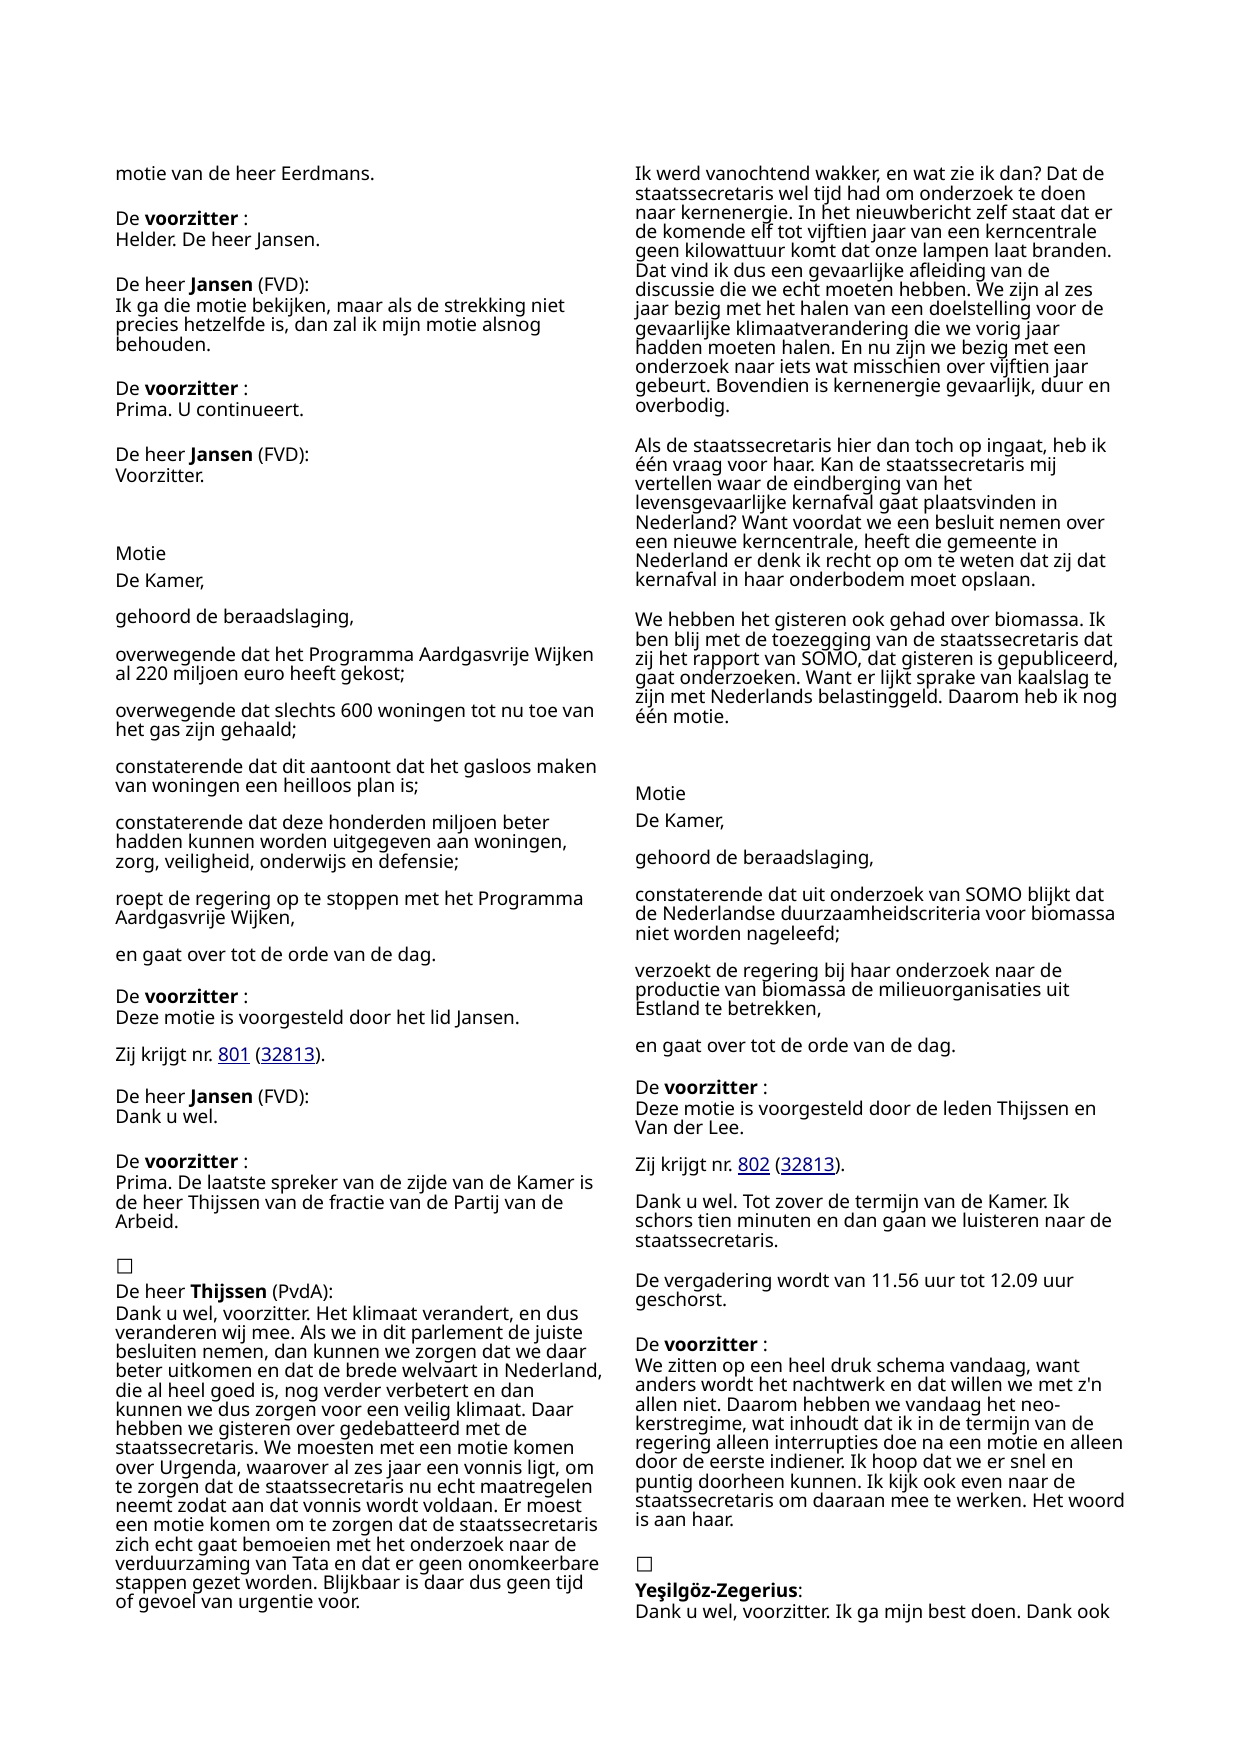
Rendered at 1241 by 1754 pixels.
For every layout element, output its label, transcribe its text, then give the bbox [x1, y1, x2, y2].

text Prima. De laatste spreker van de zijde van de Kamer is de heer Thijssen van de fractie van de Partij van de Arbeid. [115, 1174, 605, 1232]
text Helder. De heer Jansen. [115, 231, 605, 250]
text constaterende dat deze honderden miljoen beter hadden kunnen worden uitgegeven aan woningen, zorg, veiligheid, onderwijs en defensie; [115, 814, 605, 872]
text en gaat over tot de orde van de dag. [635, 1037, 1125, 1056]
text Dank u wel. Tot zover de termijn van de Kamer. Ik schors tien minuten en dan gaan we luisteren naar de staatssecretaris. [635, 1193, 1125, 1251]
text roept de regering op te stoppen met het Programma Aardgasvrije Wijken, [115, 890, 605, 928]
text De heer Jansen (FVD): [115, 271, 605, 297]
text De heer Jansen (FVD): [115, 1083, 605, 1108]
text We zitten op een heel druk schema vandaag, want anders wordt het nachtwerk en dat willen we met z'n allen niet. Daarom hebben we vandaag het neo-kerstregime, wat inhoudt dat ik in de termijn van de regering alleen interrupties doe na een motie en alleen door de eerste indiener. Ik hoop dat we er snel en puntig doorheen kunnen. Ik kijk ook even naar de staatssecretaris om daaraan mee te werken. Het woord is aan haar. [635, 1357, 1125, 1530]
text overwegende dat slechts 600 woningen tot nu toe van het gas zijn gehaald; [115, 702, 605, 740]
text Deze motie is voorgesteld door de leden Thijssen en Van der Lee. [635, 1100, 1125, 1138]
text We hebben het gisteren ook gehad over biomassa. Ik ben blij met de toezegging van de staatssecretaris dat zij het rapport van SOMO, dat gisteren is gepubliceerd, gaat onderzoeken. Want er lijkt sprake van kaalslag te zijn met Nederlands belastinggeld. Daarom heb ik nog één motie. [635, 611, 1125, 727]
text constaterende dat dit aantoont dat het gasloos maken van woningen een heilloos plan is; [115, 758, 605, 797]
text Zij krijgt nr. 801 (32813). [115, 1046, 605, 1065]
text De voorzitter : [115, 983, 605, 1009]
text gehoord de beraadslaging, [635, 849, 1125, 868]
text De voorzitter : [635, 1074, 1125, 1100]
text overwegende dat het Programma Aardgasvrije Wijken al 220 miljoen euro heeft gekost; [115, 646, 605, 684]
text Voorzitter. [115, 467, 605, 486]
text De voorzitter : [115, 205, 605, 231]
text De vergadering wordt van 11.56 uur tot 12.09 uur geschorst. [635, 1272, 1125, 1310]
text De voorzitter : [115, 376, 605, 401]
text Yeşilgöz-Zegerius: [635, 1577, 1125, 1603]
text Prima. U continueert. [115, 401, 605, 421]
text De heer Jansen (FVD): [115, 441, 605, 467]
text Zij krijgt nr. 802 (32813). [635, 1156, 1125, 1175]
text De Kamer, [635, 812, 1125, 831]
text Motie [635, 781, 1125, 806]
text Als de staatssecretaris hier dan toch op ingaat, heb ik één vraag voor haar. Kan de staatssecretaris mij vertellen waar de eindberging van het levensgevaarlijke kernafval gaat plaatsvinden in Nederland? Want voordat we een besluit nemen over een nieuwe kerncentrale, heeft die gemeente in Nederland er denk ik recht op om te weten dat zij dat kernafval in haar onderbodem moet opslaan. [635, 437, 1125, 591]
text Dank u wel. [115, 1108, 605, 1128]
text motie van de heer Eerdmans. [115, 165, 605, 184]
text verzoekt de regering bij haar onderzoek naar de productie van biomassa de milieuorganisaties uit Estland te betrekken, [635, 962, 1125, 1019]
text ⬜ [115, 1253, 605, 1279]
text ⬜ [635, 1551, 1125, 1577]
text De voorzitter : [115, 1149, 605, 1174]
text en gaat over tot de orde van de dag. [115, 946, 605, 965]
text Ik ga die motie bekijken, maar als de strekking niet precies hetzelfde is, dan zal ik mijn motie alsnog behouden. [115, 297, 605, 355]
text Dank u wel, voorzitter. Ik ga mijn best doen. Dank ook [635, 1603, 1125, 1622]
text Motie [115, 540, 605, 566]
text Deze motie is voorgesteld door het lid Jansen. [115, 1009, 605, 1028]
text De voorzitter : [635, 1331, 1125, 1357]
text Ik werd vanochtend wakker, en wat zie ik dan? Dat de staatssecretaris wel tijd had om onderzoek te doen naar kernenergie. In het nieuwbericht zelf staat dat er de komende elf tot vijftien jaar van een kerncentrale geen kilowattuur komt dat onze lampen laat branden. Dat vind ik dus een gevaarlijke afleiding van de discussie die we echt moeten hebben. We zijn al zes jaar bezig met het halen van een doelstelling voor de gevaarlijke klimaatverandering die we vorig jaar hadden moeten halen. En nu zijn we bezig met een onderzoek naar iets wat misschien over vijftien jaar gebeurt. Bovendien is kernenergie gevaarlijk, duur en overbodig. [635, 165, 1125, 416]
text De heer Thijssen (PvdA): [115, 1279, 605, 1304]
text gehoord de beraadslaging, [115, 608, 605, 628]
text Dank u wel, voorzitter. Het klimaat verandert, en dus veranderen wij mee. Als we in dit parlement de juiste besluiten nemen, dan kunnen we zorgen dat we daar beter uitkomen en dat de brede welvaart in Nederland, die al heel goed is, nog verder verbetert en dan kunnen we dus zorgen voor een veilig klimaat. Daar hebben we gisteren over gedebatteerd met de staatssecretaris. We moesten met een motie komen over Urgenda, waarover al zes jaar een vonnis ligt, om te zorgen dat de staatssecretaris nu echt maatregelen neemt zodat aan dat vonnis wordt voldaan. Er moest een motie komen om te zorgen dat de staatssecretaris zich echt gaat bemoeien met het onderzoek naar de verduurzaming van Tata en dat er geen onomkeerbare stappen gezet worden. Blijkbaar is daar dus geen tijd of gevoel van urgentie voor. [115, 1304, 605, 1613]
text constaterende dat uit onderzoek van SOMO blijkt dat de Nederlandse duurzaamheidscriteria voor biomassa niet worden nageleefd; [635, 886, 1125, 944]
text De Kamer, [115, 572, 605, 591]
